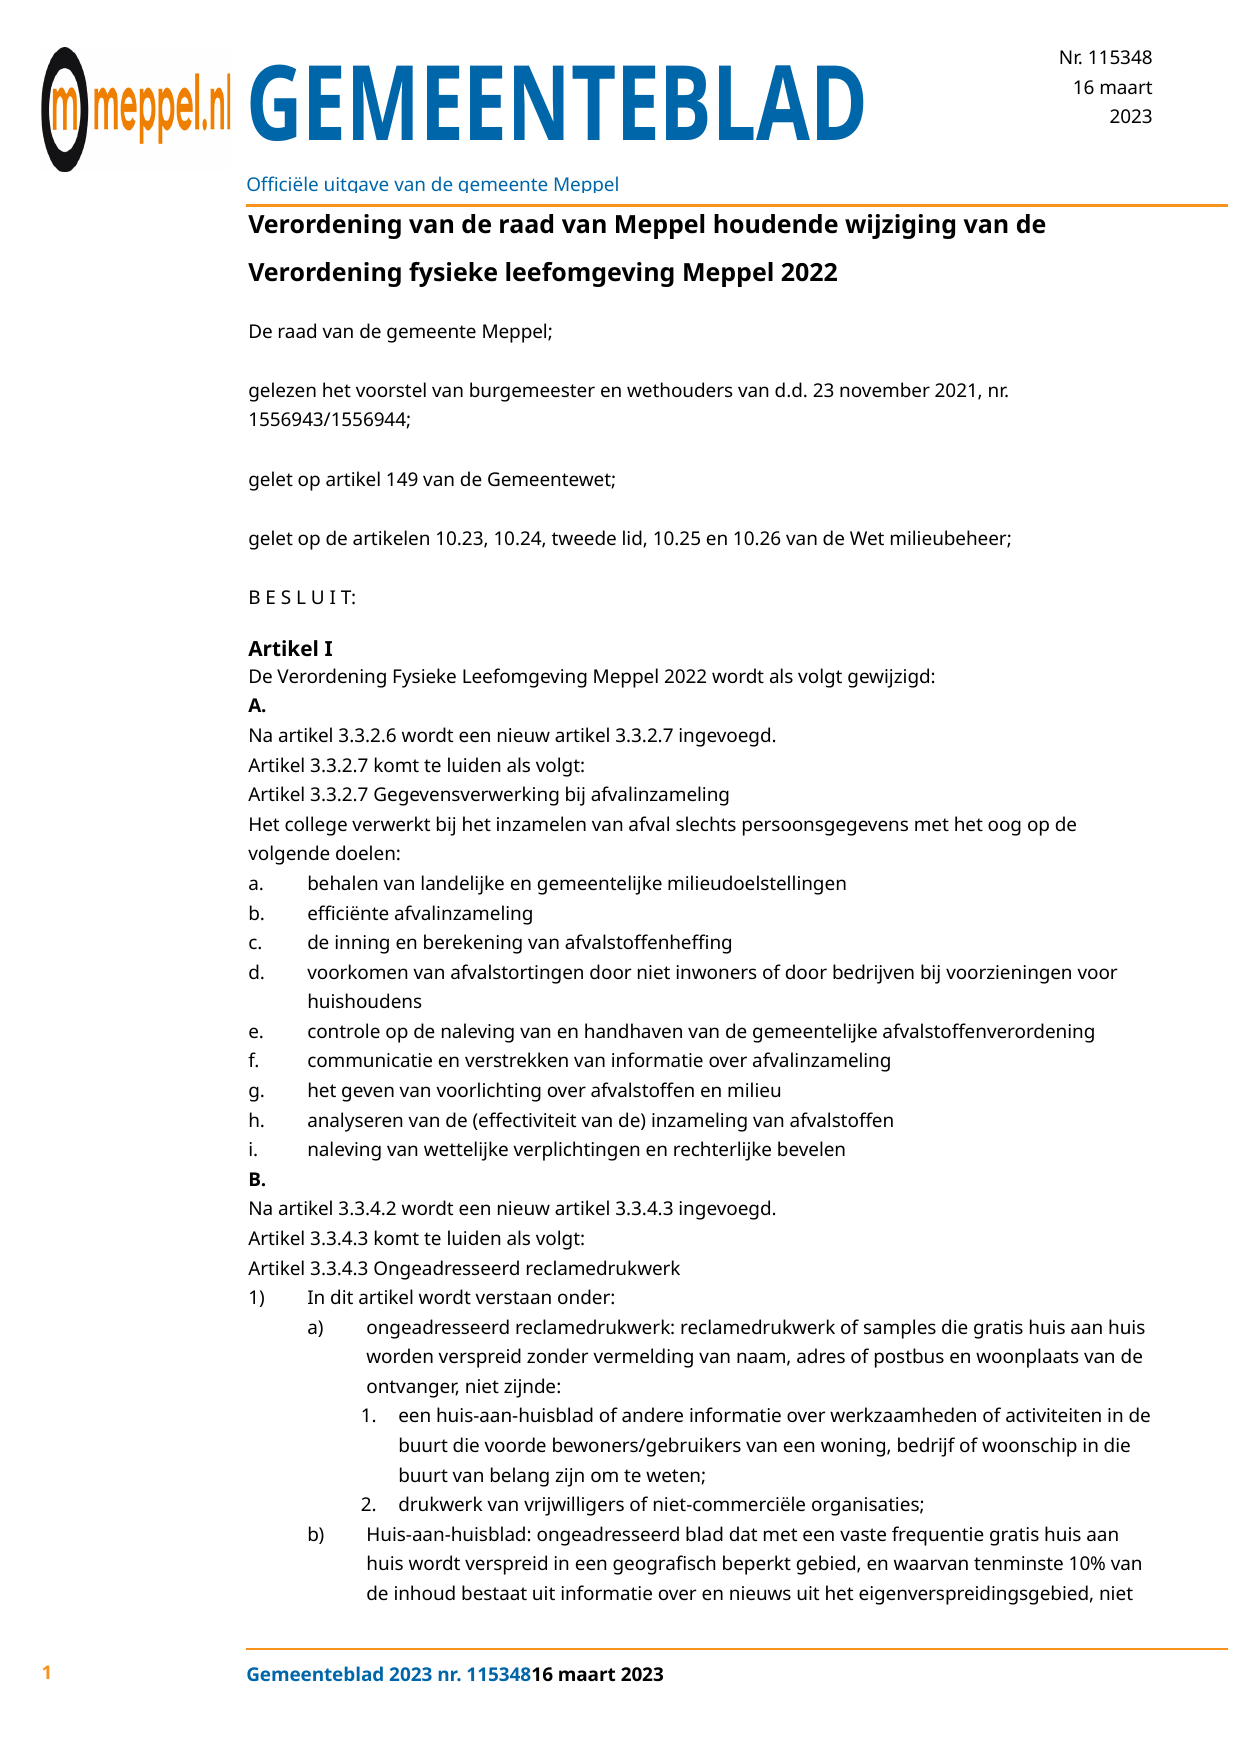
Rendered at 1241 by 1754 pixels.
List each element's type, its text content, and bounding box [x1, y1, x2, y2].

list voorkomen van afvalstortingen door niet inwoners of door bedrijven bij voorzieningen voor huishoudens [248, 959, 1152, 1014]
text B E S L U I T: [248, 584, 1152, 610]
list het geven van voorlichting over afvalstoffen en milieu [248, 1077, 1152, 1103]
list analyseren van de (effectiviteit van de) inzameling van afvalstoffen [248, 1107, 1152, 1132]
text Artikel 3.3.2.7 Gegevensverwerking bij afvalinzameling [248, 781, 1152, 807]
text Artikel 3.3.4.3 komt te luiden als volgt: [248, 1225, 1152, 1251]
list controle op de naleving van en handhaven van de gemeentelijke afvalstoffenverordening [248, 1018, 1152, 1044]
picture [41, 47, 231, 172]
text A. [248, 693, 1152, 718]
text B. [248, 1166, 1152, 1192]
text Verordening van de raad van Meppel houdende wijziging van de Verordening fysieke leefomgeving Meppel 2022 [248, 207, 1152, 288]
list In dit artikel wordt verstaan onder: [248, 1284, 1152, 1310]
text Artikel 3.3.4.3 Ongeadresseerd reclamedrukwerk [248, 1255, 1152, 1280]
list drukwerk van vrijwilligers of niet-commerciële organisaties; [361, 1491, 1152, 1517]
list behalen van landelijke en gemeentelijke milieudoelstellingen [248, 870, 1152, 896]
list efficiënte afvalinzameling [248, 900, 1152, 925]
text Na artikel 3.3.4.2 wordt een nieuw artikel 3.3.4.3 ingevoegd. [248, 1196, 1152, 1221]
list Huis-aan-huisblad: ongeadresseerd blad dat met een vaste frequentie gratis huis aan huis wordt verspreid in een geografisch beperkt gebied, en waarvan tenminste 10% van de inhoud bestaat uit informatie over en nieuws uit het eigenverspreidingsgebied, niet [307, 1521, 1152, 1606]
list de inning en berekening van afvalstoffenheffing [248, 929, 1152, 955]
text Na artikel 3.3.2.6 wordt een nieuw artikel 3.3.2.7 ingevoegd. [248, 722, 1152, 748]
text De raad van de gemeente Meppel; [248, 318, 1152, 344]
text Artikel 3.3.2.7 komt te luiden als volgt: [248, 752, 1152, 777]
text De Verordening Fysieke Leefomgeving Meppel 2022 wordt als volgt gewijzigd: [248, 663, 1152, 689]
list naleving van wettelijke verplichtingen en rechterlijke bevelen [248, 1136, 1152, 1162]
text gelezen het voorstel van burgemeester en wethouders van d.d. 23 november 2021, nr. 1556943/1556944; [248, 377, 1152, 432]
text gelet op artikel 149 van de Gemeentewet; [248, 466, 1152, 492]
text gelet op de artikelen 10.23, 10.24, tweede lid, 10.25 en 10.26 van de Wet milieubeheer; [248, 525, 1152, 551]
list ongeadresseerd reclamedrukwerk: reclamedrukwerk of samples die gratis huis aan huis worden verspreid zonder vermelding van naam, adres of postbus en woonplaats van de ontvanger, niet zijnde: [307, 1314, 1152, 1399]
text Artikel I [248, 634, 1152, 663]
list een huis-aan-huisblad of andere informatie over werkzaamheden of activiteiten in de buurt die voorde bewoners/gebruikers van een woning, bedrijf of woonschip in die buurt van belang zijn om te weten; [361, 1403, 1152, 1487]
list communicatie en verstrekken van informatie over afvalinzameling [248, 1048, 1152, 1073]
text Het college verwerkt bij het inzamelen van afval slechts persoonsgegevens met het oog op de volgende doelen: [248, 811, 1152, 866]
